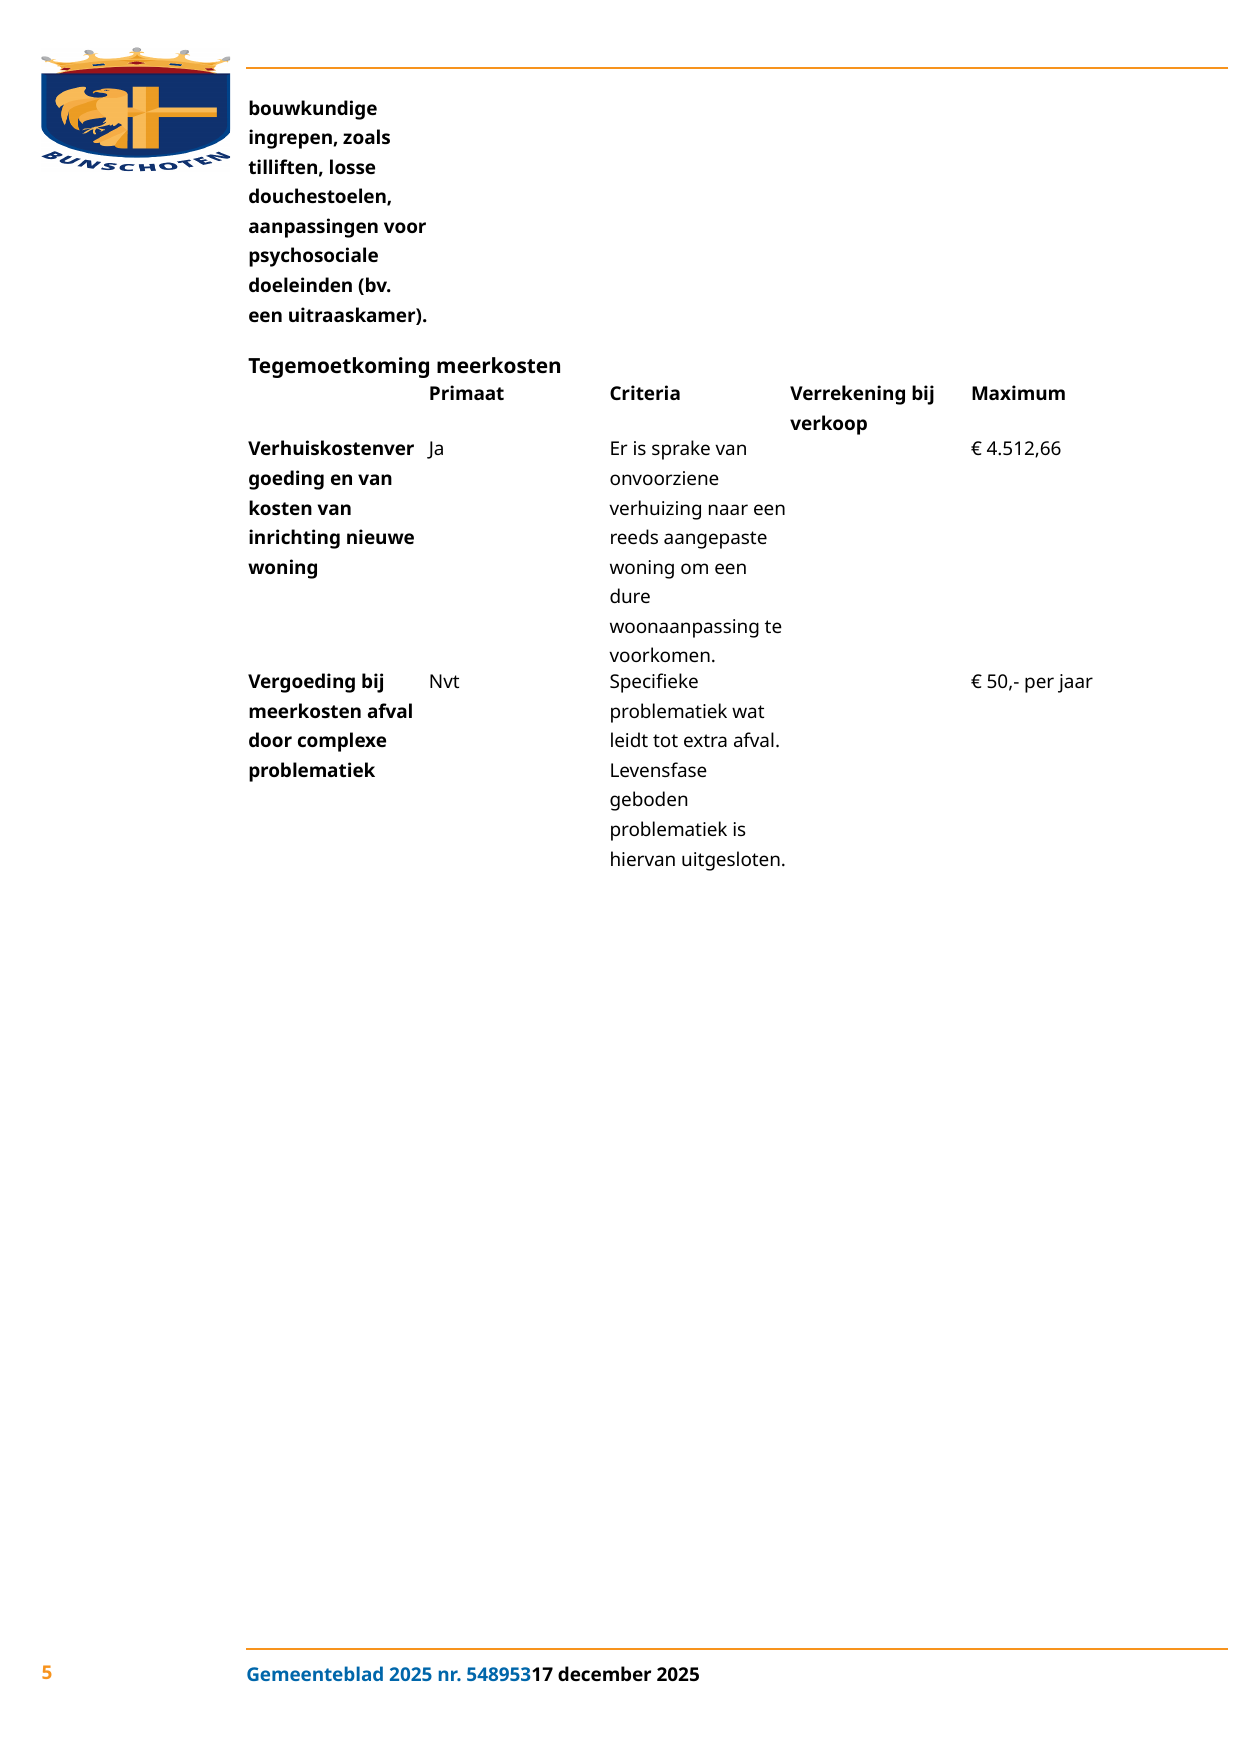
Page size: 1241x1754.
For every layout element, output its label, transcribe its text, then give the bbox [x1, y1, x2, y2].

table_cell [609, 95, 790, 328]
table_cell [790, 668, 971, 872]
table_cell Verhuiskostenver goeding en van kosten van inrichting nieuwe woning [248, 436, 429, 668]
table_cell bouwkundige ingrepen, zoals tilliften, losse douchestoelen, aanpassingen voor psychosociale doeleinden (bv. een uitraaskamer). [248, 95, 429, 328]
table_cell € 4.512,66 [971, 436, 1152, 668]
table_header Maximum [971, 380, 1152, 436]
table_cell Specifieke problematiek wat leidt tot extra afval. Levensfase geboden problematiek is hiervan uitgesloten. [609, 668, 790, 872]
table_header Criteria [609, 380, 790, 436]
table_cell [790, 436, 971, 668]
table_header Primaat [429, 380, 609, 436]
table_cell [429, 95, 609, 328]
table_cell Nvt [429, 668, 609, 872]
table_cell Vergoeding bij meerkosten afval door complexe problematiek [248, 668, 429, 872]
table_cell Er is sprake van onvoorziene verhuizing naar een reeds aangepaste woning om een dure woonaanpassing te voorkomen. [609, 436, 790, 668]
picture [41, 47, 231, 172]
table_cell Ja [429, 436, 609, 668]
table_header Verrekening bij verkoop [790, 380, 971, 436]
table_cell [790, 95, 971, 328]
table_cell € 50,- per jaar [971, 668, 1152, 872]
table_cell [971, 95, 1152, 328]
table_header [248, 380, 429, 436]
text Tegemoetkoming meerkosten [248, 352, 1152, 380]
